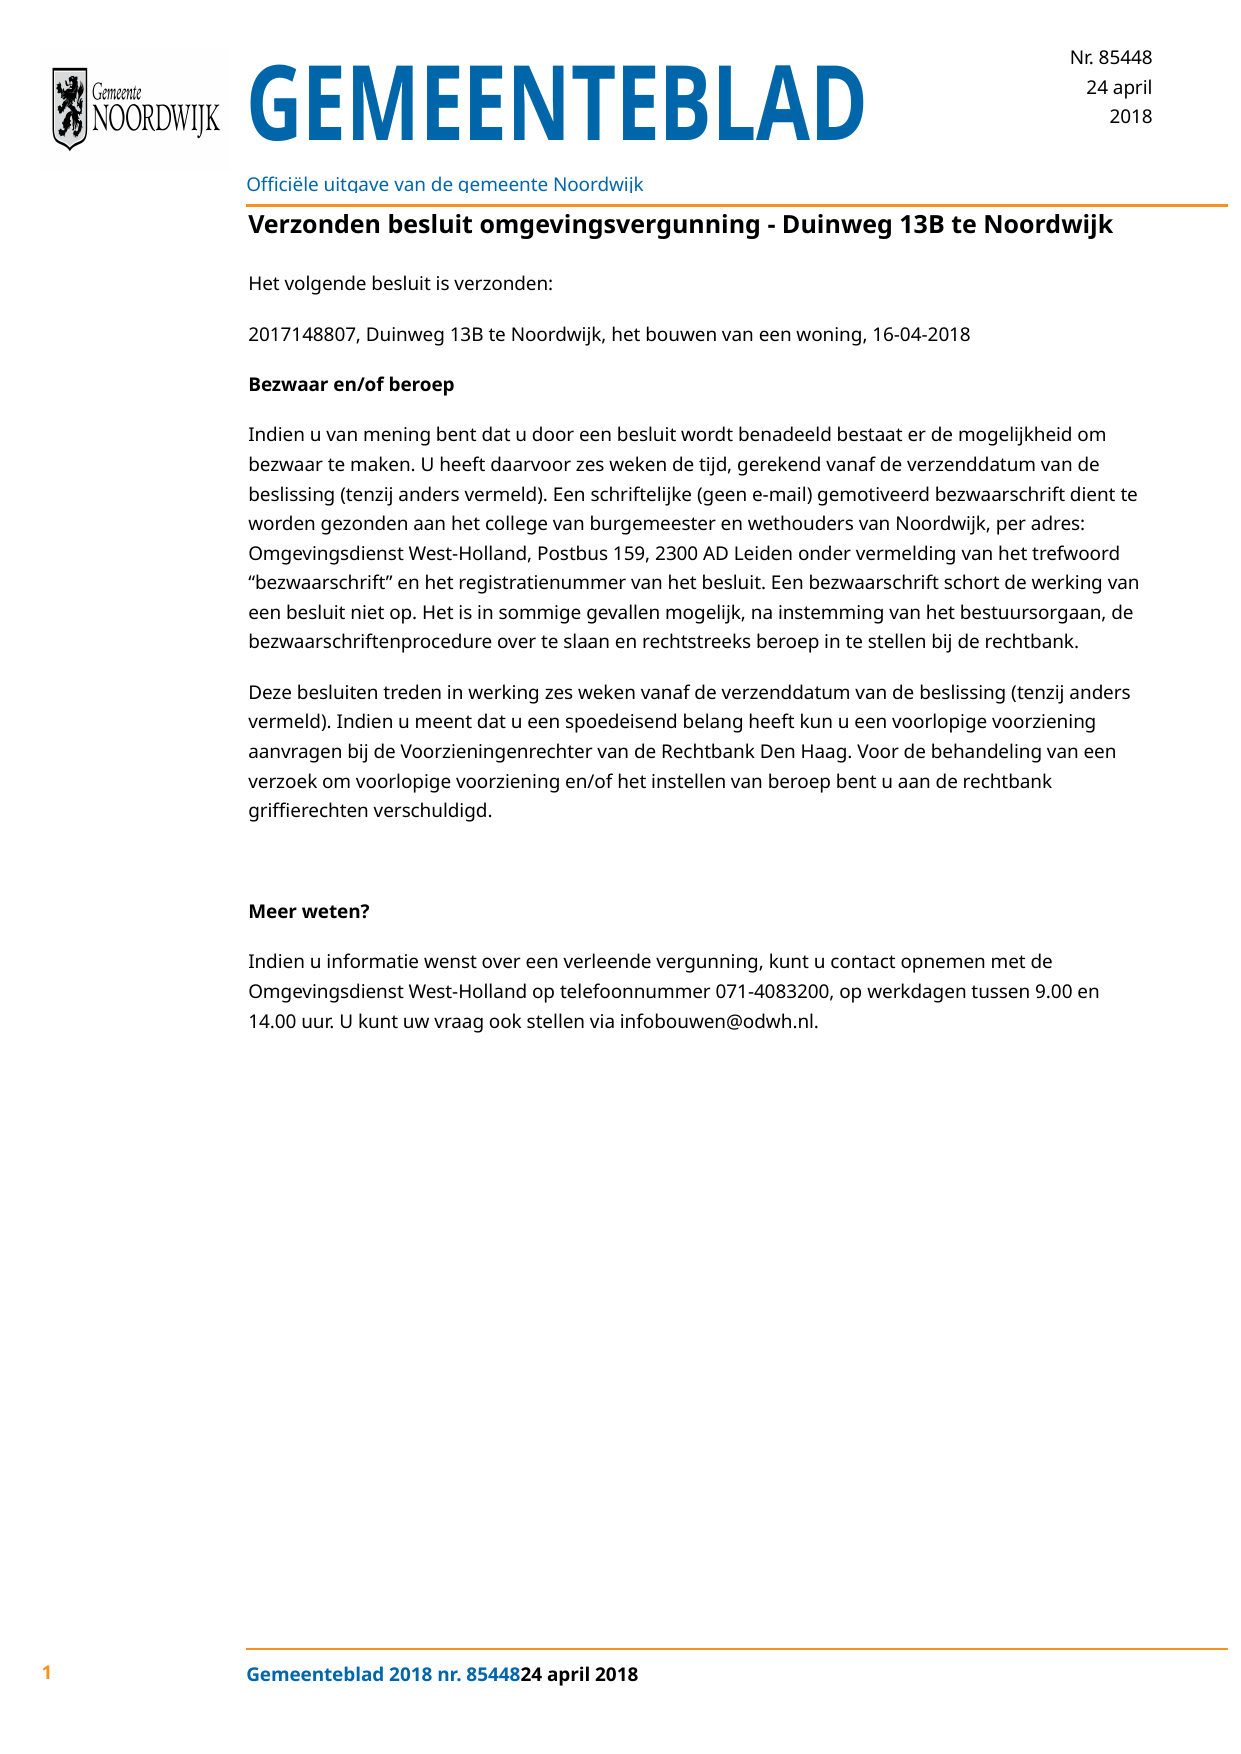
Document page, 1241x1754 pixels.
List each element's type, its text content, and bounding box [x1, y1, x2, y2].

text Verzonden besluit omgevingsvergunning - Duinweg 13B te Noordwijk [248, 207, 1152, 241]
picture [41, 47, 231, 172]
text Meer weten? [248, 898, 1152, 924]
text Het volgende besluit is verzonden: [248, 270, 1152, 296]
text Deze besluiten treden in werking zes weken vanaf de verzenddatum van de beslissing (tenzij anders vermeld). Indien u meent dat u een spoedeisend belang heeft kun u een voorlopige voorziening aanvragen bij de Voorzieningenrechter van de Rechtbank Den Haag. Voor de behandeling van een verzoek om voorlopige voorziening en/of het instellen van beroep bent u aan de rechtbank griffierechten verschuldigd. [248, 679, 1152, 823]
text Indien u informatie wenst over een verleende vergunning, kunt u contact opnemen met de Omgevingsdienst West-Holland op telefoonnummer 071-4083200, op werkdagen tussen 9.00 en 14.00 uur. U kunt uw vraag ook stellen via infobouwen@odwh.nl. [248, 949, 1152, 1033]
text Bezwaar en/of beroep [248, 371, 1152, 397]
text 2017148807, Duinweg 13B te Noordwijk, het bouwen van een woning, 16-04-2018 [248, 321, 1152, 346]
text Indien u van mening bent dat u door een besluit wordt benadeeld bestaat er de mogelijkheid om bezwaar te maken. U heeft daarvoor zes weken de tijd, gerekend vanaf de verzenddatum van de beslissing (tenzij anders vermeld). Een schriftelijke (geen e-mail) gemotiveerd bezwaarschrift dient te worden gezonden aan het college van burgemeester en wethouders van Noordwijk, per adres: Omgevingsdienst West-Holland, Postbus 159, 2300 AD Leiden onder vermelding van het trefwoord “bezwaarschrift” en het registratienummer van het besluit. Een bezwaarschrift schort de werking van een besluit niet op. Het is in sommige gevallen mogelijk, na instemming van het bestuursorgaan, de bezwaarschriftenprocedure over te slaan en rechtstreeks beroep in te stellen bij de rechtbank. [248, 422, 1152, 654]
